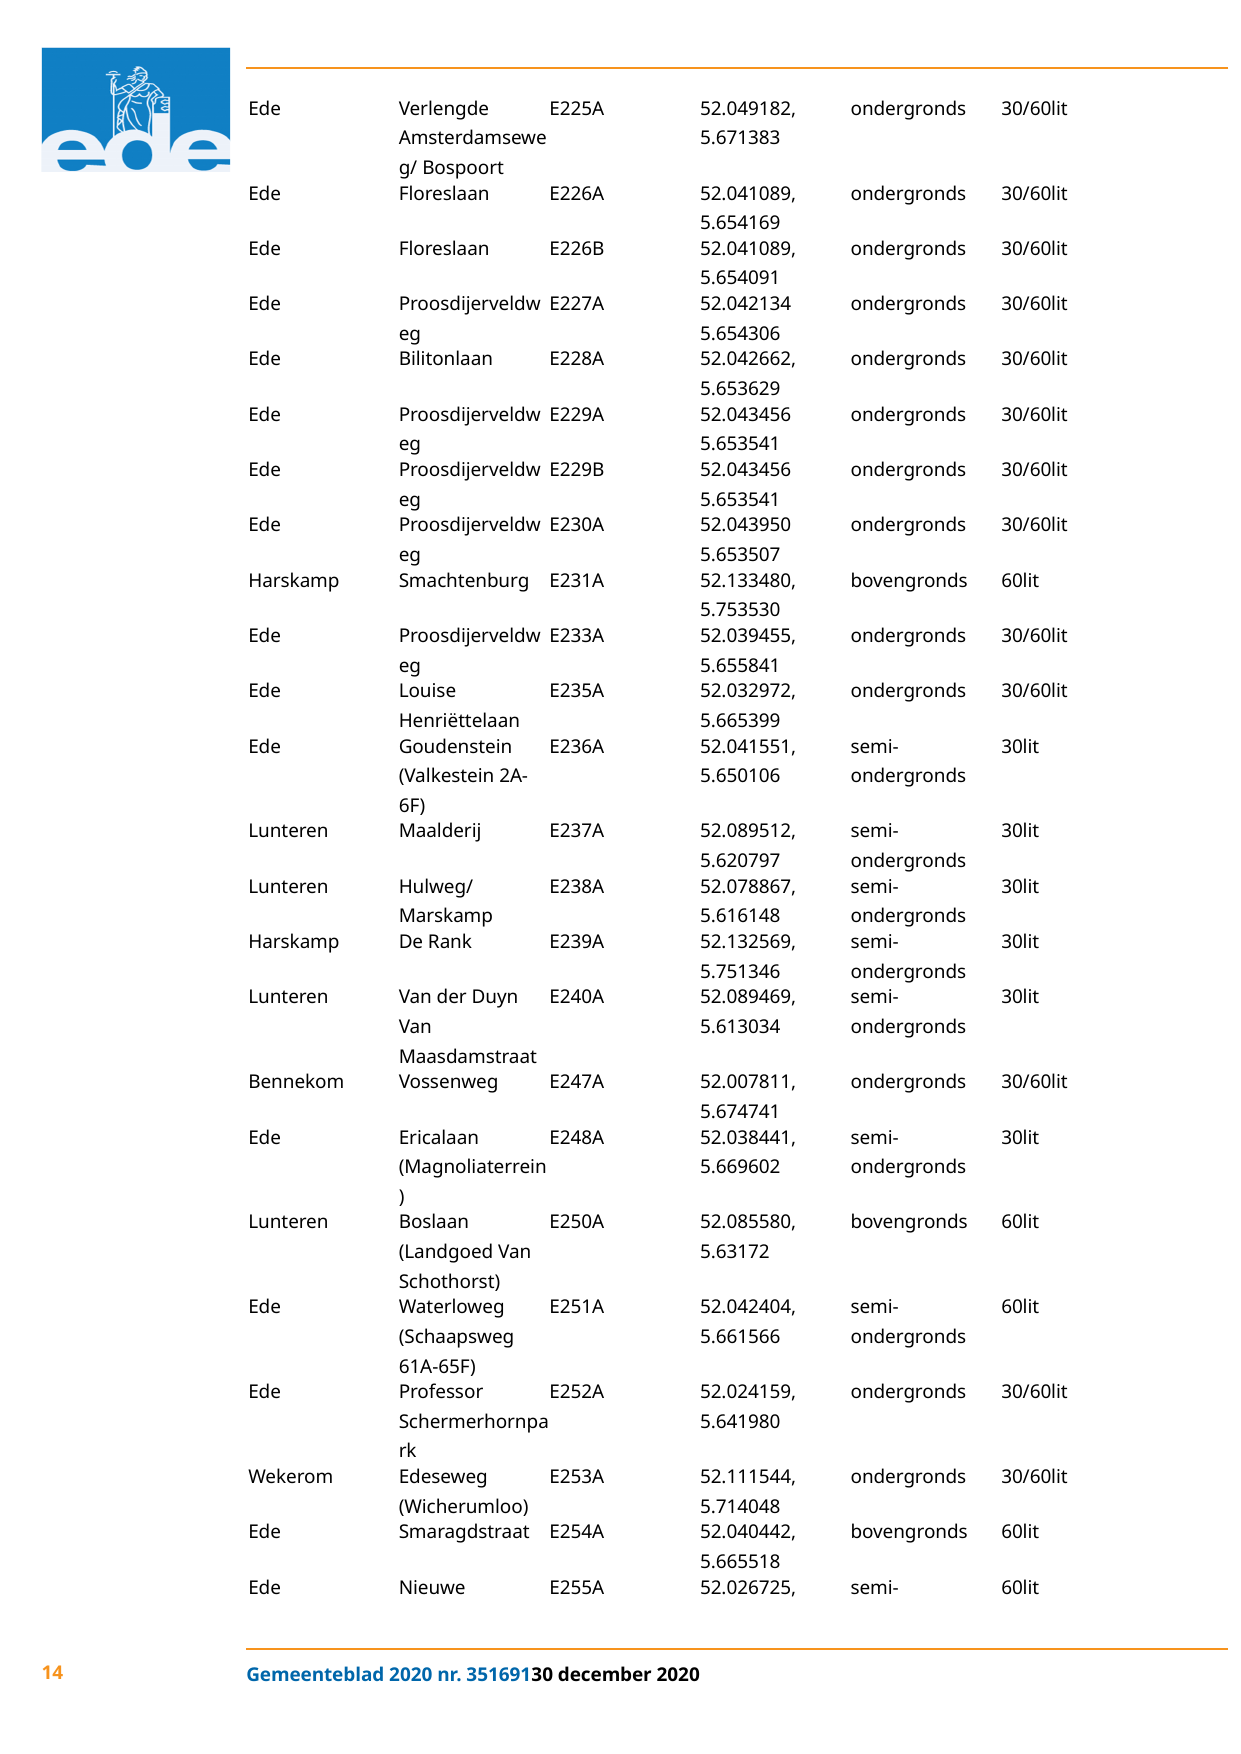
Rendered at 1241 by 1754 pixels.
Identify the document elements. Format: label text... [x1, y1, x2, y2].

table_cell Proosdijerveldweg [399, 456, 549, 512]
table_cell 52.089512, 5.620797 [700, 818, 850, 873]
table_cell 52.133480, 5.753530 [700, 567, 850, 622]
table_cell Lunteren [248, 1209, 398, 1294]
table_cell E225A [549, 95, 700, 180]
table_cell 30lit [1001, 984, 1152, 1068]
table_cell ondergronds [850, 1379, 1001, 1463]
table_cell 52.043456 5.653541 [700, 456, 850, 512]
table_cell bovengronds [850, 1209, 1001, 1294]
table_cell Proosdijerveldweg [399, 401, 549, 456]
table_cell E239A [549, 928, 700, 984]
table_cell 52.042134 5.654306 [700, 290, 850, 346]
table_cell semi-ondergronds [850, 928, 1001, 984]
table_cell E252A [549, 1379, 700, 1463]
table_cell Lunteren [248, 984, 398, 1068]
table_cell Ericalaan (Magnoliaterrein) [399, 1124, 549, 1209]
table_cell 60lit [1001, 1209, 1152, 1294]
table_cell ondergronds [850, 512, 1001, 567]
table_cell Ede [248, 1379, 398, 1463]
table_cell ondergronds [850, 180, 1001, 235]
table_cell ondergronds [850, 290, 1001, 346]
table_cell semi-ondergronds [850, 818, 1001, 873]
table_cell E230A [549, 512, 700, 567]
table_cell ondergronds [850, 1464, 1001, 1519]
table_cell E235A [549, 678, 700, 733]
table_cell ondergronds [850, 346, 1001, 401]
table_cell 30/60lit [1001, 622, 1152, 677]
table_cell semi- [850, 1574, 1001, 1600]
table_cell ondergronds [850, 401, 1001, 456]
table_cell Ede [248, 1574, 398, 1600]
table_cell Harskamp [248, 567, 398, 622]
table_cell E250A [549, 1209, 700, 1294]
table_cell 52.040442, 5.665518 [700, 1519, 850, 1574]
table_cell Ede [248, 290, 398, 346]
table_cell 30/60lit [1001, 290, 1152, 346]
table_cell 30/60lit [1001, 401, 1152, 456]
table_cell Ede [248, 95, 398, 180]
table_cell Boslaan (Landgoed Van Schothorst) [399, 1209, 549, 1294]
table_cell Ede [248, 733, 398, 818]
table_cell E248A [549, 1124, 700, 1209]
table_cell E231A [549, 567, 700, 622]
table_cell 52.049182, 5.671383 [700, 95, 850, 180]
table_cell E255A [549, 1574, 700, 1600]
table_cell ondergronds [850, 235, 1001, 290]
table_cell 52.043950 5.653507 [700, 512, 850, 567]
table_cell 60lit [1001, 1574, 1152, 1600]
table_cell bovengronds [850, 567, 1001, 622]
table_cell Edeseweg (Wicherumloo) [399, 1464, 549, 1519]
table_cell 52.078867, 5.616148 [700, 873, 850, 928]
table_cell 52.007811, 5.674741 [700, 1069, 850, 1124]
table_cell 30/60lit [1001, 512, 1152, 567]
table_cell ondergronds [850, 622, 1001, 677]
table_cell 30lit [1001, 873, 1152, 928]
table_cell Hulweg/ Marskamp [399, 873, 549, 928]
table_cell semi-ondergronds [850, 1124, 1001, 1209]
picture [41, 47, 231, 172]
table_cell Waterloweg (Schaapsweg 61A-65F) [399, 1294, 549, 1378]
table_cell 30lit [1001, 928, 1152, 984]
table_cell Nieuwe [399, 1574, 549, 1600]
table_cell Floreslaan [399, 180, 549, 235]
table_cell Vossenweg [399, 1069, 549, 1124]
table_cell bovengronds [850, 1519, 1001, 1574]
table_cell Professor Schermerhornpark [399, 1379, 549, 1463]
table_cell Lunteren [248, 873, 398, 928]
table_cell E240A [549, 984, 700, 1068]
table_cell Ede [248, 1294, 398, 1378]
table_cell 52.024159, 5.641980 [700, 1379, 850, 1463]
table_cell Ede [248, 622, 398, 677]
table_cell ondergronds [850, 678, 1001, 733]
table_cell ondergronds [850, 456, 1001, 512]
table_cell E251A [549, 1294, 700, 1378]
table_cell Maalderij [399, 818, 549, 873]
table_cell 52.111544, 5.714048 [700, 1464, 850, 1519]
table_cell 30lit [1001, 733, 1152, 818]
table_cell E238A [549, 873, 700, 928]
table_cell Goudenstein (Valkestein 2A-6F) [399, 733, 549, 818]
table_cell Harskamp [248, 928, 398, 984]
table_cell Ede [248, 401, 398, 456]
table_cell 52.041551, 5.650106 [700, 733, 850, 818]
table_cell Ede [248, 512, 398, 567]
table_cell ondergronds [850, 95, 1001, 180]
table_cell Lunteren [248, 818, 398, 873]
table_cell Ede [248, 456, 398, 512]
table_cell Proosdijerveldweg [399, 290, 549, 346]
table_cell 30lit [1001, 818, 1152, 873]
table_cell 30lit [1001, 1124, 1152, 1209]
table_cell 30/60lit [1001, 1379, 1152, 1463]
table_cell E253A [549, 1464, 700, 1519]
table_cell 30/60lit [1001, 95, 1152, 180]
table_cell E226A [549, 180, 700, 235]
table_cell 30/60lit [1001, 346, 1152, 401]
table_cell E229B [549, 456, 700, 512]
table_cell 52.041089, 5.654169 [700, 180, 850, 235]
table_cell E233A [549, 622, 700, 677]
table_cell Floreslaan [399, 235, 549, 290]
table_cell Ede [248, 1124, 398, 1209]
table_cell Ede [248, 678, 398, 733]
table_cell 52.026725, [700, 1574, 850, 1600]
table_cell 52.042404, 5.661566 [700, 1294, 850, 1378]
table_cell Louise Henriëttelaan [399, 678, 549, 733]
table_cell Proosdijerveldweg [399, 622, 549, 677]
table_cell Ede [248, 346, 398, 401]
table_cell De Rank [399, 928, 549, 984]
table_cell 52.042662, 5.653629 [700, 346, 850, 401]
table_cell Smachtenburg [399, 567, 549, 622]
table_cell Van der Duyn Van Maasdamstraat [399, 984, 549, 1068]
table_cell Bennekom [248, 1069, 398, 1124]
table_cell E227A [549, 290, 700, 346]
table_cell Bilitonlaan [399, 346, 549, 401]
table_cell E228A [549, 346, 700, 401]
table_cell Ede [248, 1519, 398, 1574]
table_cell 52.038441, 5.669602 [700, 1124, 850, 1209]
table_cell 52.032972, 5.665399 [700, 678, 850, 733]
table_cell 60lit [1001, 1519, 1152, 1574]
table_cell Proosdijerveldweg [399, 512, 549, 567]
table_cell semi-ondergronds [850, 873, 1001, 928]
table_cell Wekerom [248, 1464, 398, 1519]
table_cell 52.089469, 5.613034 [700, 984, 850, 1068]
table_cell 60lit [1001, 567, 1152, 622]
table_cell E247A [549, 1069, 700, 1124]
table_cell 30/60lit [1001, 1464, 1152, 1519]
table_cell 52.043456 5.653541 [700, 401, 850, 456]
table_cell Ede [248, 180, 398, 235]
table_cell E237A [549, 818, 700, 873]
table_cell semi-ondergronds [850, 733, 1001, 818]
table_cell E254A [549, 1519, 700, 1574]
table_cell E229A [549, 401, 700, 456]
table_cell 52.132569, 5.751346 [700, 928, 850, 984]
table_cell 52.039455, 5.655841 [700, 622, 850, 677]
table_cell Ede [248, 235, 398, 290]
table_cell semi-ondergronds [850, 1294, 1001, 1378]
table_cell Verlengde Amsterdamseweg/ Bospoort [399, 95, 549, 180]
table_cell 30/60lit [1001, 678, 1152, 733]
table_cell E236A [549, 733, 700, 818]
table_cell 52.085580, 5.63172 [700, 1209, 850, 1294]
table_cell Smaragdstraat [399, 1519, 549, 1574]
table_cell E226B [549, 235, 700, 290]
table_cell 30/60lit [1001, 180, 1152, 235]
table_cell semi-ondergronds [850, 984, 1001, 1068]
table_cell 60lit [1001, 1294, 1152, 1378]
table_cell 30/60lit [1001, 235, 1152, 290]
table_cell ondergronds [850, 1069, 1001, 1124]
table_cell 30/60lit [1001, 456, 1152, 512]
table_cell 52.041089, 5.654091 [700, 235, 850, 290]
table_cell 30/60lit [1001, 1069, 1152, 1124]
